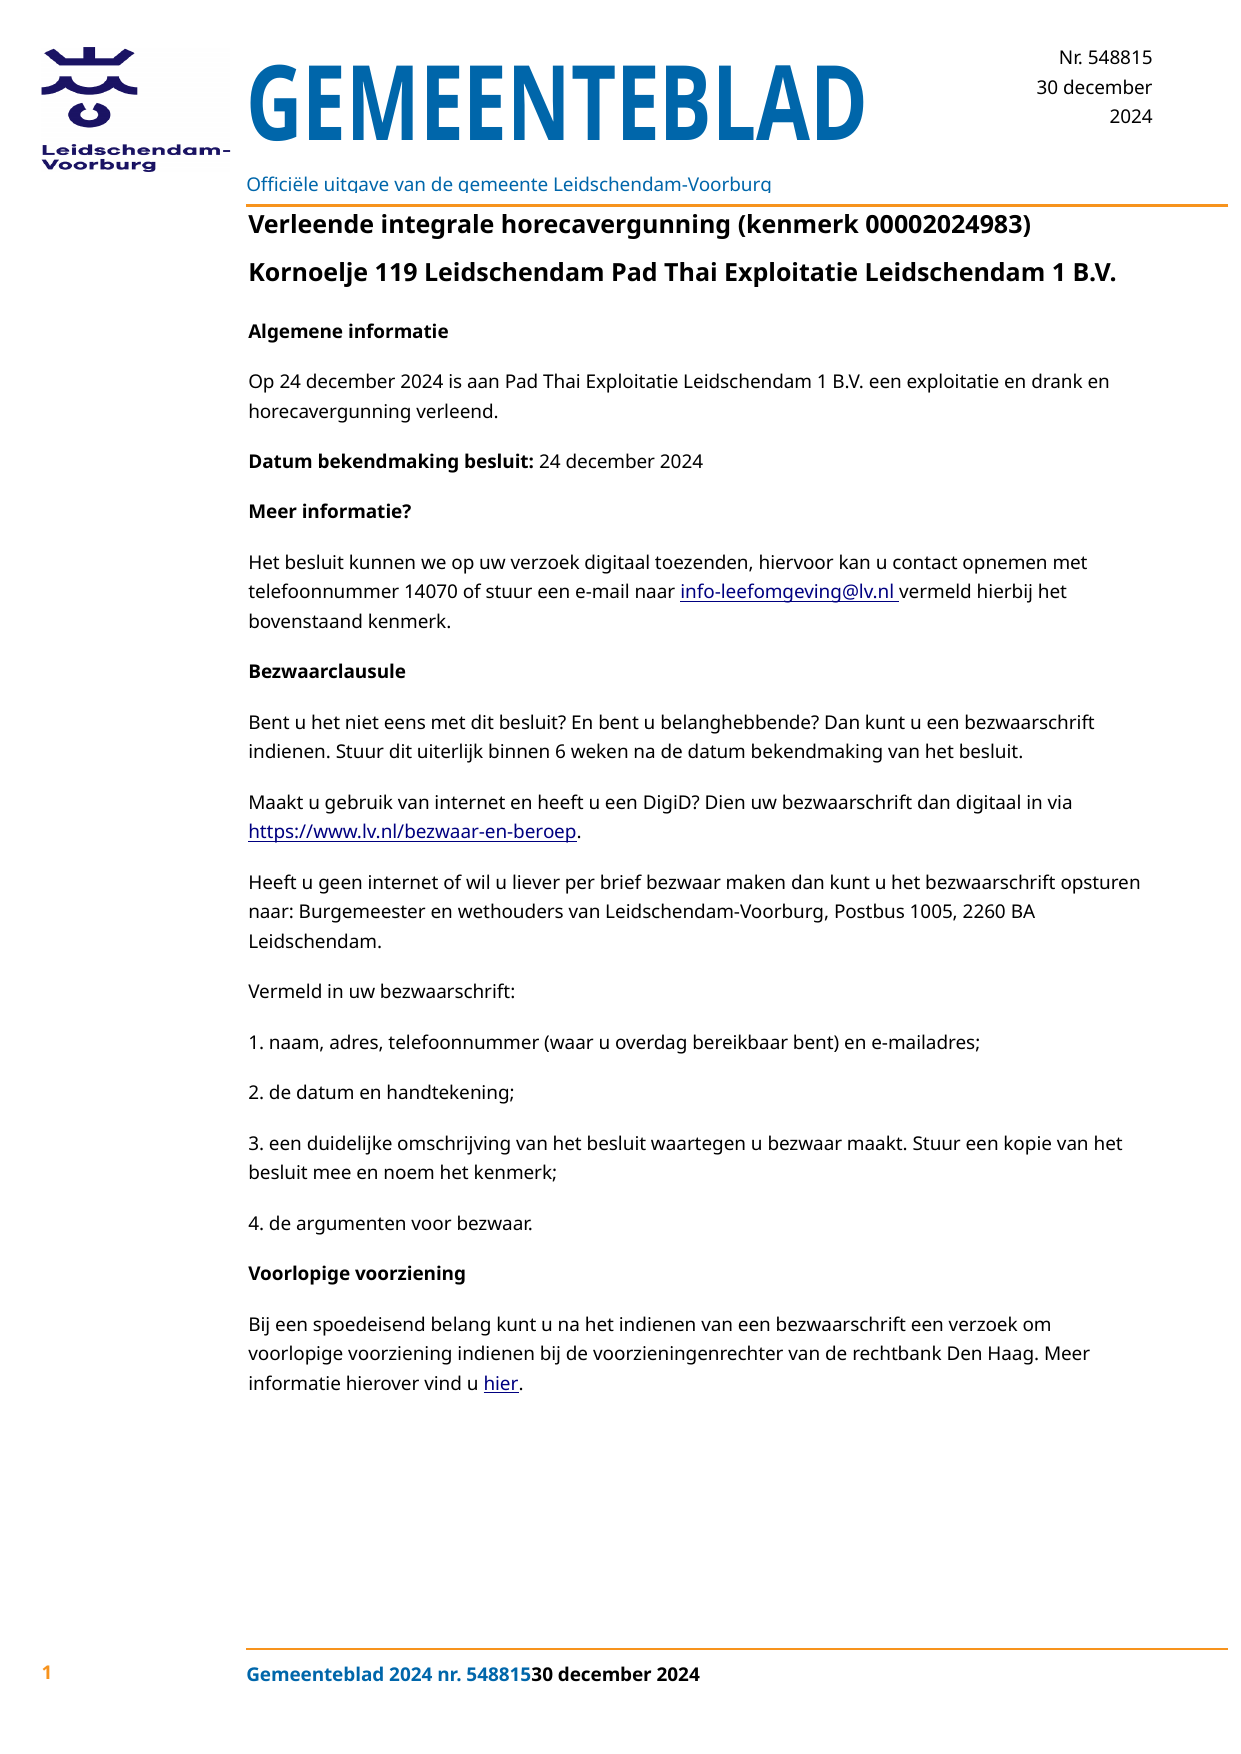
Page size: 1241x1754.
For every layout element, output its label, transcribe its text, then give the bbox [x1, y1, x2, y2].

text Algemene informatie [248, 318, 1152, 344]
text 3. een duidelijke omschrijving van het besluit waartegen u bezwaar maakt. Stuur een kopie van het besluit mee en noem het kenmerk; [248, 1130, 1152, 1185]
text Meer informatie? [248, 499, 1152, 524]
text Maakt u gebruik van internet en heeft u een DigiD? Dien uw bezwaarschrift dan digitaal in via https://www.lv.nl/bezwaar-en-beroep. [248, 789, 1152, 844]
picture [41, 47, 231, 172]
text Bezwaarclausule [248, 659, 1152, 684]
text Het besluit kunnen we op uw verzoek digitaal toezenden, hiervoor kan u contact opnemen met telefoonnummer 14070 of stuur een e-mail naar info-leefomgeving@lv.nl vermeld hierbij het bovenstaand kenmerk. [248, 549, 1152, 634]
text 4. de argumenten voor bezwaar. [248, 1210, 1152, 1236]
text 1. naam, adres, telefoonnummer (waar u overdag bereikbaar bent) en e-mailadres; [248, 1029, 1152, 1055]
text Vermeld in uw bezwaarschrift: [248, 979, 1152, 1004]
text Bij een spoedeisend belang kunt u na het indienen van een bezwaarschrift een verzoek om voorlopige voorziening indienen bij de voorzieningenrechter van de rechtbank Den Haag. Meer informatie hierover vind u hier. [248, 1311, 1152, 1396]
text 2. de datum en handtekening; [248, 1079, 1152, 1105]
text Datum bekendmaking besluit: 24 december 2024 [248, 448, 1152, 474]
text Heeft u geen internet of wil u liever per brief bezwaar maken dan kunt u het bezwaarschrift opsturen naar: Burgemeester en wethouders van Leidschendam-Voorburg, Postbus 1005, 2260 BA Leidschendam. [248, 869, 1152, 954]
text Bent u het niet eens met dit besluit? En bent u belanghebbende? Dan kunt u een bezwaarschrift indienen. Stuur dit uiterlijk binnen 6 weken na de datum bekendmaking van het besluit. [248, 709, 1152, 764]
text Voorlopige voorziening [248, 1260, 1152, 1286]
text Verleende integrale horecavergunning (kenmerk 00002024983) Kornoelje 119 Leidschendam Pad Thai Exploitatie Leidschendam 1 B.V. [248, 207, 1152, 288]
text Op 24 december 2024 is aan Pad Thai Exploitatie Leidschendam 1 B.V. een exploitatie en drank en horecavergunning verleend. [248, 368, 1152, 424]
